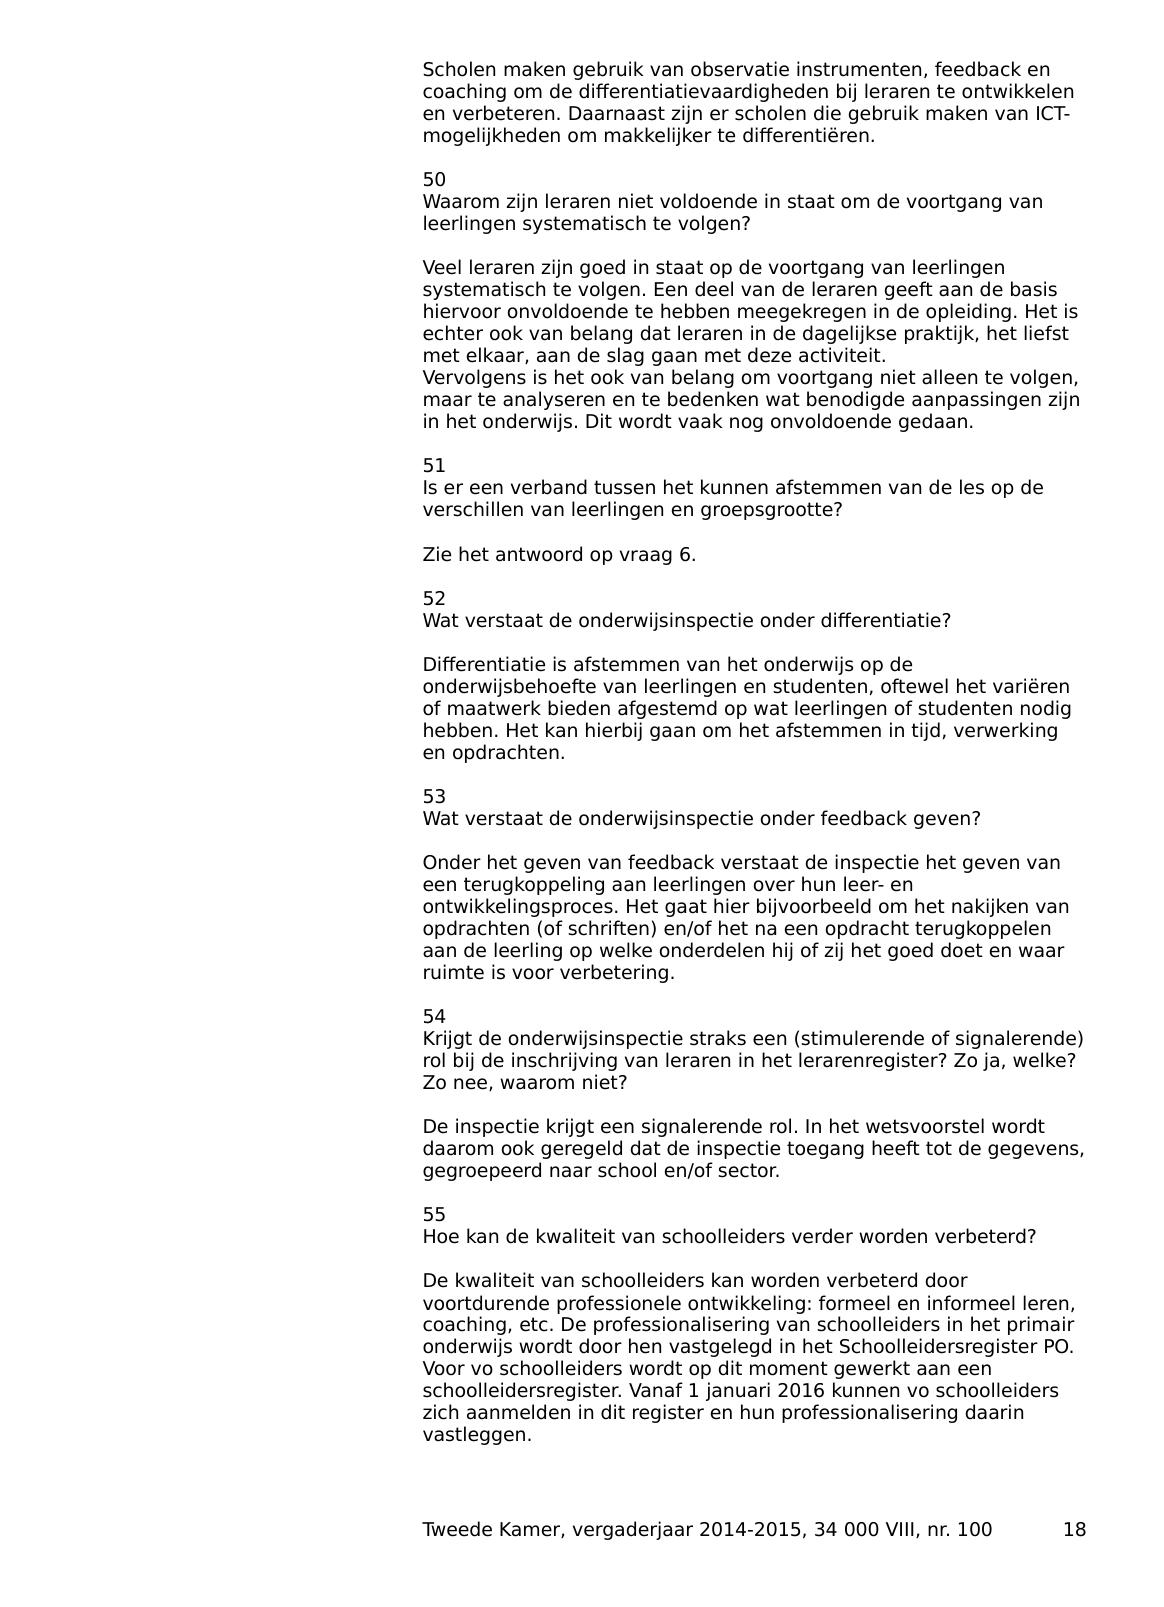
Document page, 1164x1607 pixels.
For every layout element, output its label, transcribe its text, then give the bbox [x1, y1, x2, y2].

text 54 [422, 1006, 1087, 1028]
text Differentiatie is afstemmen van het onderwijs op de onderwijsbehoefte van leerlingen en studenten, oftewel het variëren of maatwerk bieden afgestemd op wat leerlingen of studenten nodig hebben. Het kan hierbij gaan om het afstemmen in tijd, verwerking en opdrachten. [422, 654, 1087, 764]
text 55 [422, 1204, 1087, 1226]
text Scholen maken gebruik van observatie instrumenten, feedback en coaching om de differentiatievaardigheden bij leraren te ontwikkelen en verbeteren. Daarnaast zijn er scholen die gebruik maken van ICT-mogelijkheden om makkelijker te differentiëren. [422, 59, 1087, 147]
text 50 [422, 169, 1087, 191]
text Zie het antwoord op vraag 6. [422, 543, 1087, 565]
text 51 [422, 455, 1087, 477]
text Voor vo schoolleiders wordt op dit moment gewerkt aan een schoolleidersregister. Vanaf 1 januari 2016 kunnen vo schoolleiders zich aanmelden in dit register en hun professionalisering daarin vastleggen. [422, 1358, 1087, 1446]
text Veel leraren zijn goed in staat op de voortgang van leerlingen systematisch te volgen. Een deel van de leraren geeft aan de basis hiervoor onvoldoende te hebben meegekregen in de opleiding. Het is echter ook van belang dat leraren in de dagelijkse praktijk, het liefst met elkaar, aan de slag gaan met deze activiteit. [422, 257, 1087, 367]
text Wat verstaat de onderwijsinspectie onder differentiatie? [422, 609, 1087, 632]
text Hoe kan de kwaliteit van schoolleiders verder worden verbeterd? [422, 1226, 1087, 1248]
text Krijgt de onderwijsinspectie straks een (stimulerende of signalerende) rol bij de inschrijving van leraren in het lerarenregister? Zo ja, welke? Zo nee, waarom niet? [422, 1028, 1087, 1094]
text Vervolgens is het ook van belang om voortgang niet alleen te volgen, maar te analyseren en te bedenken wat benodigde aanpassingen zijn in het onderwijs. Dit wordt vaak nog onvoldoende gedaan. [422, 367, 1087, 433]
text Is er een verband tussen het kunnen afstemmen van de les op de verschillen van leerlingen en groepsgrootte? [422, 477, 1087, 521]
text 53 [422, 786, 1087, 808]
text Wat verstaat de onderwijsinspectie onder feedback geven? [422, 808, 1087, 830]
text Waarom zijn leraren niet voldoende in staat om de voortgang van leerlingen systematisch te volgen? [422, 191, 1087, 235]
text Onder het geven van feedback verstaat de inspectie het geven van een terugkoppeling aan leerlingen over hun leer- en ontwikkelingsproces. Het gaat hier bijvoorbeeld om het nakijken van opdrachten (of schriften) en/of het na een opdracht terugkoppelen aan de leerling op welke onderdelen hij of zij het goed doet en waar ruimte is voor verbetering. [422, 852, 1087, 984]
text De kwaliteit van schoolleiders kan worden verbeterd door voortdurende professionele ontwikkeling: formeel en informeel leren, coaching, etc. De professionalisering van schoolleiders in het primair onderwijs wordt door hen vastgelegd in het Schoolleidersregister PO. [422, 1270, 1087, 1358]
text 52 [422, 588, 1087, 609]
text De inspectie krijgt een signalerende rol. In het wetsvoorstel wordt daarom ook geregeld dat de inspectie toegang heeft tot de gegevens, gegroepeerd naar school en/of sector. [422, 1116, 1087, 1182]
